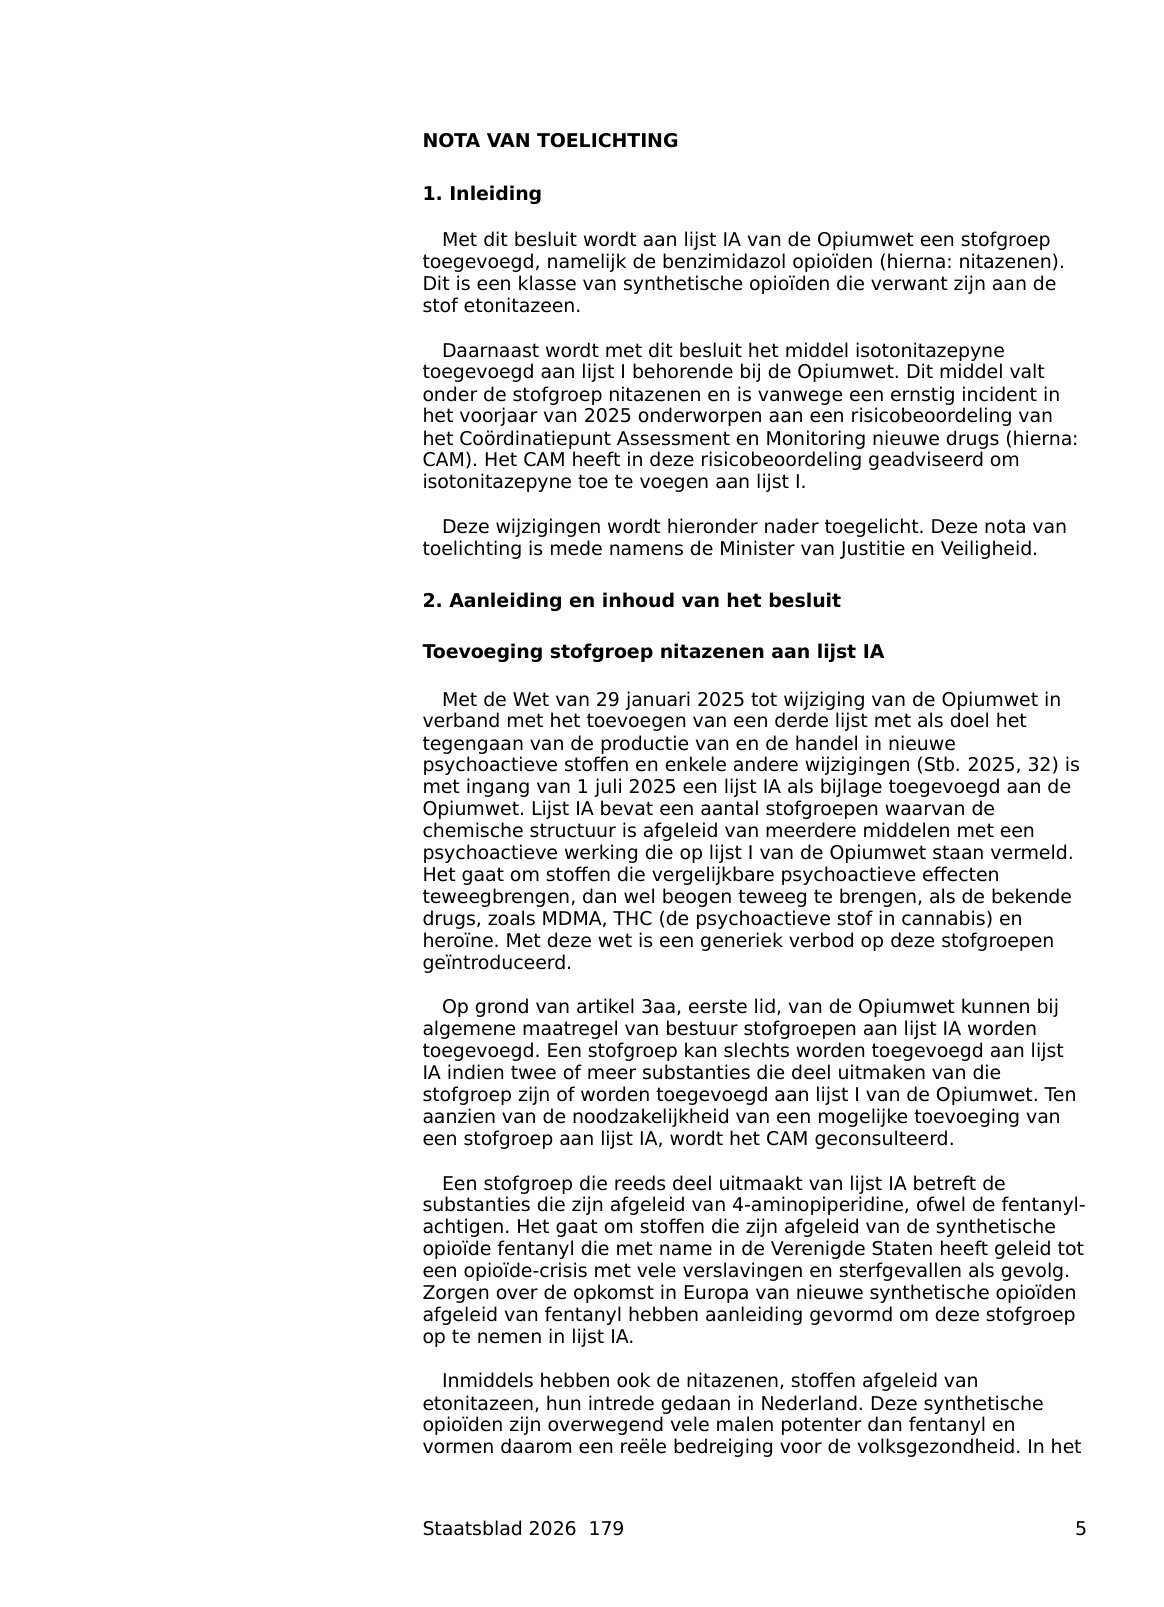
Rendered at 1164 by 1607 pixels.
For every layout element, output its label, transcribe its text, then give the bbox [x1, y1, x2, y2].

text Met dit besluit wordt aan lijst IA van de Opiumwet een stofgroep toegevoegd, namelijk de benzimidazol opioïden (hierna: nitazenen). Dit is een klasse van synthetische opioïden die verwant zijn aan de stof etonitazeen. [422, 229, 1087, 317]
text Deze wijzigingen wordt hieronder nader toegelicht. Deze nota van toelichting is mede namens de Minister van Justitie en Veiligheid. [422, 516, 1087, 559]
subtitle NOTA VAN TOELICHTING [422, 130, 1087, 152]
subtitle 2. Aanleiding en inhoud van het besluit [422, 589, 1087, 611]
subtitle Toevoeging stofgroep nitazenen aan lijst IA [422, 641, 1087, 663]
text Daarnaast wordt met dit besluit het middel isotonitazepyne toegevoegd aan lijst I behorende bij de Opiumwet. Dit middel valt onder de stofgroep nitazenen en is vanwege een ernstig incident in het voorjaar van 2025 onderworpen aan een risicobeoordeling van het Coördinatiepunt Assessment en Monitoring nieuwe drugs (hierna: CAM). Het CAM heeft in deze risicobeoordeling geadviseerd om isotonitazepyne toe te voegen aan lijst I. [422, 339, 1087, 493]
text Inmiddels hebben ook de nitazenen, stoffen afgeleid van etonitazeen, hun intrede gedaan in Nederland. Deze synthetische opioïden zijn overwegend vele malen potenter dan fentanyl en vormen daarom een reële bedreiging voor de volksgezondheid. In het [422, 1370, 1087, 1458]
subtitle 1. Inleiding [422, 182, 1087, 204]
text Met de Wet van 29 januari 2025 tot wijziging van de Opiumwet in verband met het toevoegen van een derde lijst met als doel het tegengaan van de productie van en de handel in nieuwe psychoactieve stoffen en enkele andere wijzigingen (Stb. 2025, 32) is met ingang van 1 juli 2025 een lijst IA als bijlage toegevoegd aan de Opiumwet. Lijst IA bevat een aantal stofgroepen waarvan de chemische structuur is afgeleid van meerdere middelen met een psychoactieve werking die op lijst I van de Opiumwet staan vermeld. Het gaat om stoffen die vergelijkbare psychoactieve effecten teweegbrengen, dan wel beogen teweeg te brengen, als de bekende drugs, zoals MDMA, THC (de psychoactieve stof in cannabis) en heroïne. Met deze wet is een generiek verbod op deze stofgroepen geïntroduceerd. [422, 688, 1087, 974]
text Op grond van artikel 3aa, eerste lid, van de Opiumwet kunnen bij algemene maatregel van bestuur stofgroepen aan lijst IA worden toegevoegd. Een stofgroep kan slechts worden toegevoegd aan lijst IA indien twee of meer substanties die deel uitmaken van die stofgroep zijn of worden toegevoegd aan lijst I van de Opiumwet. Ten aanzien van de noodzakelijkheid van een mogelijke toevoeging van een stofgroep aan lijst IA, wordt het CAM geconsulteerd. [422, 996, 1087, 1150]
text Een stofgroep die reeds deel uitmaakt van lijst IA betreft de substanties die zijn afgeleid van 4-aminopiperidine, ofwel de fentanyl-achtigen. Het gaat om stoffen die zijn afgeleid van de synthetische opioïde fentanyl die met name in de Verenigde Staten heeft geleid tot een opioïde-crisis met vele verslavingen en sterfgevallen als gevolg. Zorgen over de opkomst in Europa van nieuwe synthetische opioïden afgeleid van fentanyl hebben aanleiding gevormd om deze stofgroep op te nemen in lijst IA. [422, 1172, 1087, 1348]
